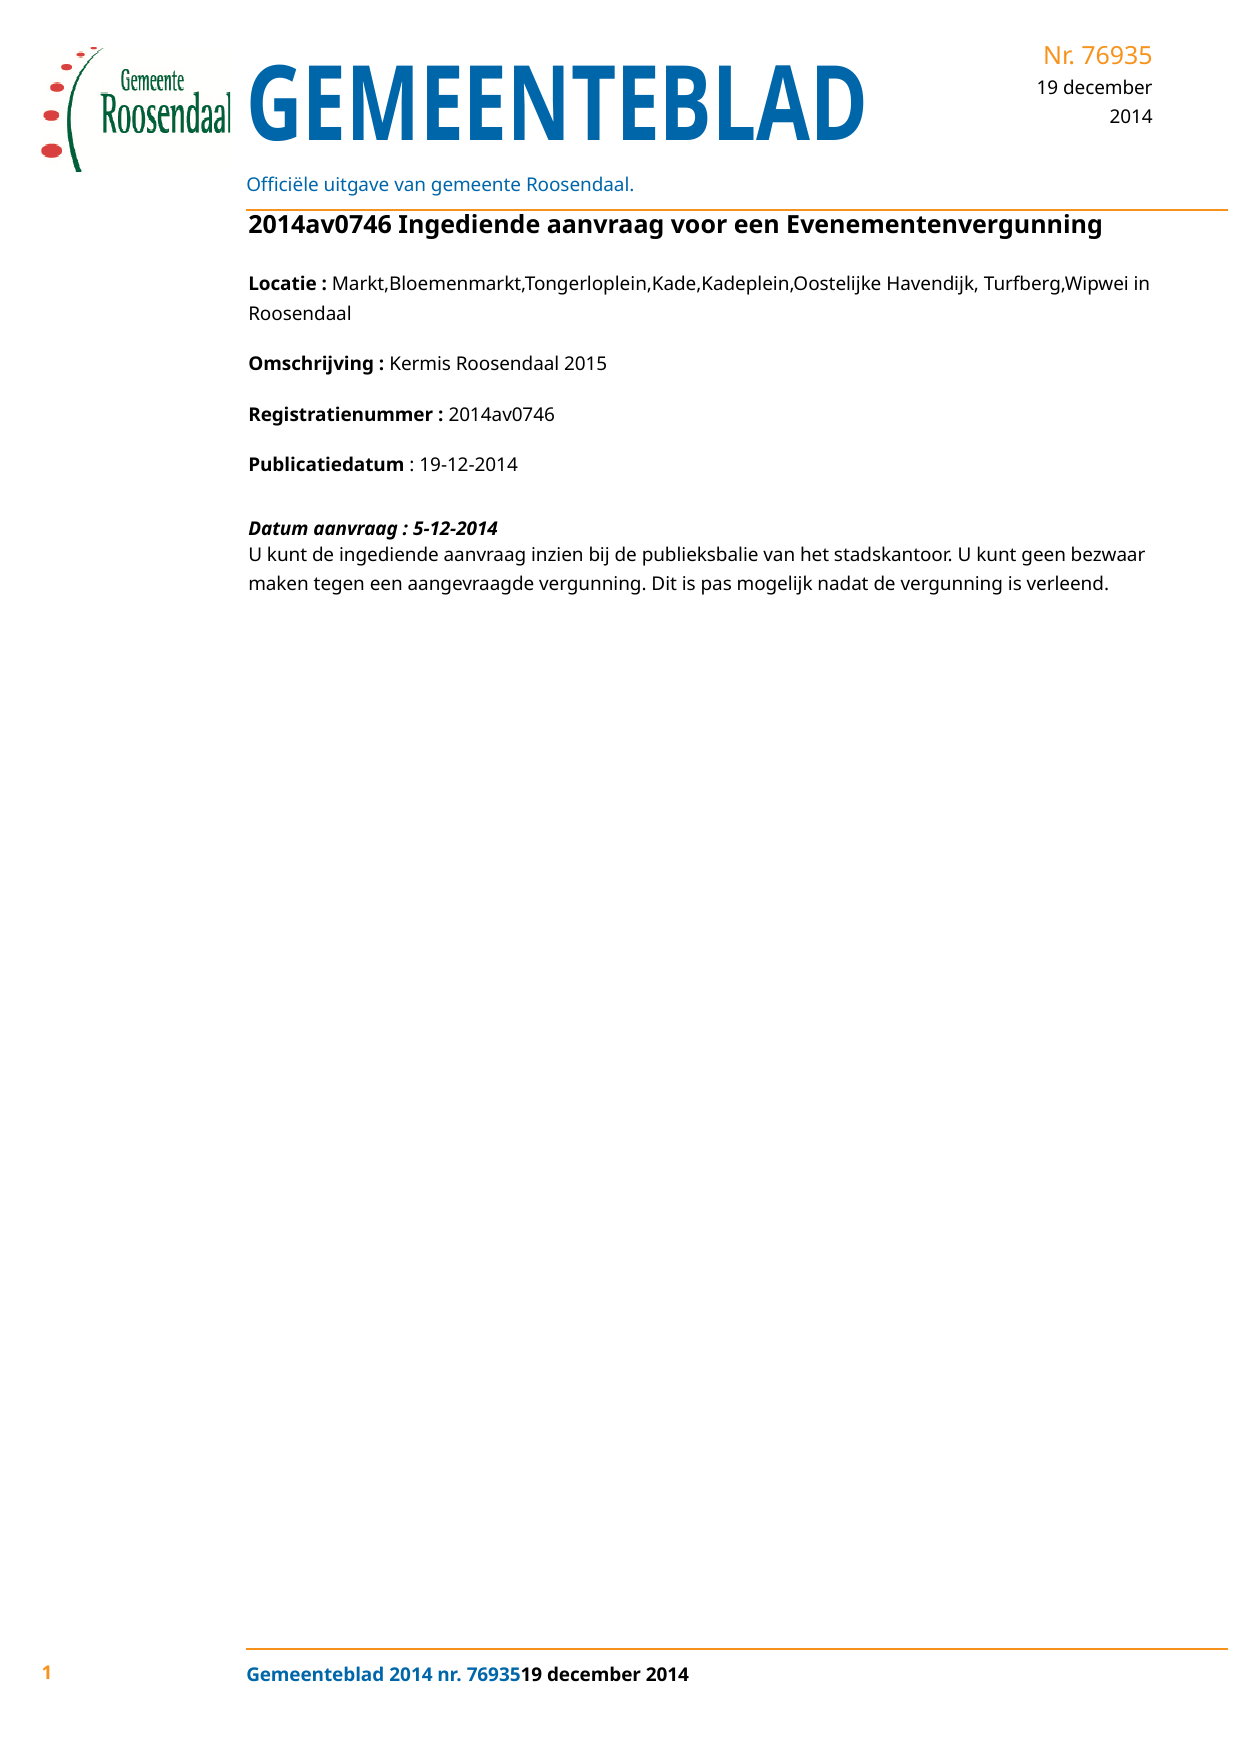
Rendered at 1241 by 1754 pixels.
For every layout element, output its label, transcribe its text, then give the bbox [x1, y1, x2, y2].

picture [41, 47, 231, 172]
text Omschrijving : Kermis Roosendaal 2015 [248, 350, 1152, 376]
text Locatie : Markt,Bloemenmarkt,Tongerloplein,Kade,Kadeplein,Oostelijke Havendijk, Turfberg,Wipwei in Roosendaal [248, 270, 1152, 326]
text 2014av0746 Ingediende aanvraag voor een Evenementenvergunning [248, 211, 1152, 241]
text Datum aanvraag : 5-12-2014 [248, 515, 1152, 541]
text Publicatiedatum : 19-12-2014 [248, 451, 1152, 477]
text Registratienummer : 2014av0746 [248, 401, 1152, 426]
text U kunt de ingediende aanvraag inzien bij de publieksbalie van het stadskantoor. U kunt geen bezwaar maken tegen een aangevraagde vergunning. Dit is pas mogelijk nadat de vergunning is verleend. [248, 541, 1152, 596]
